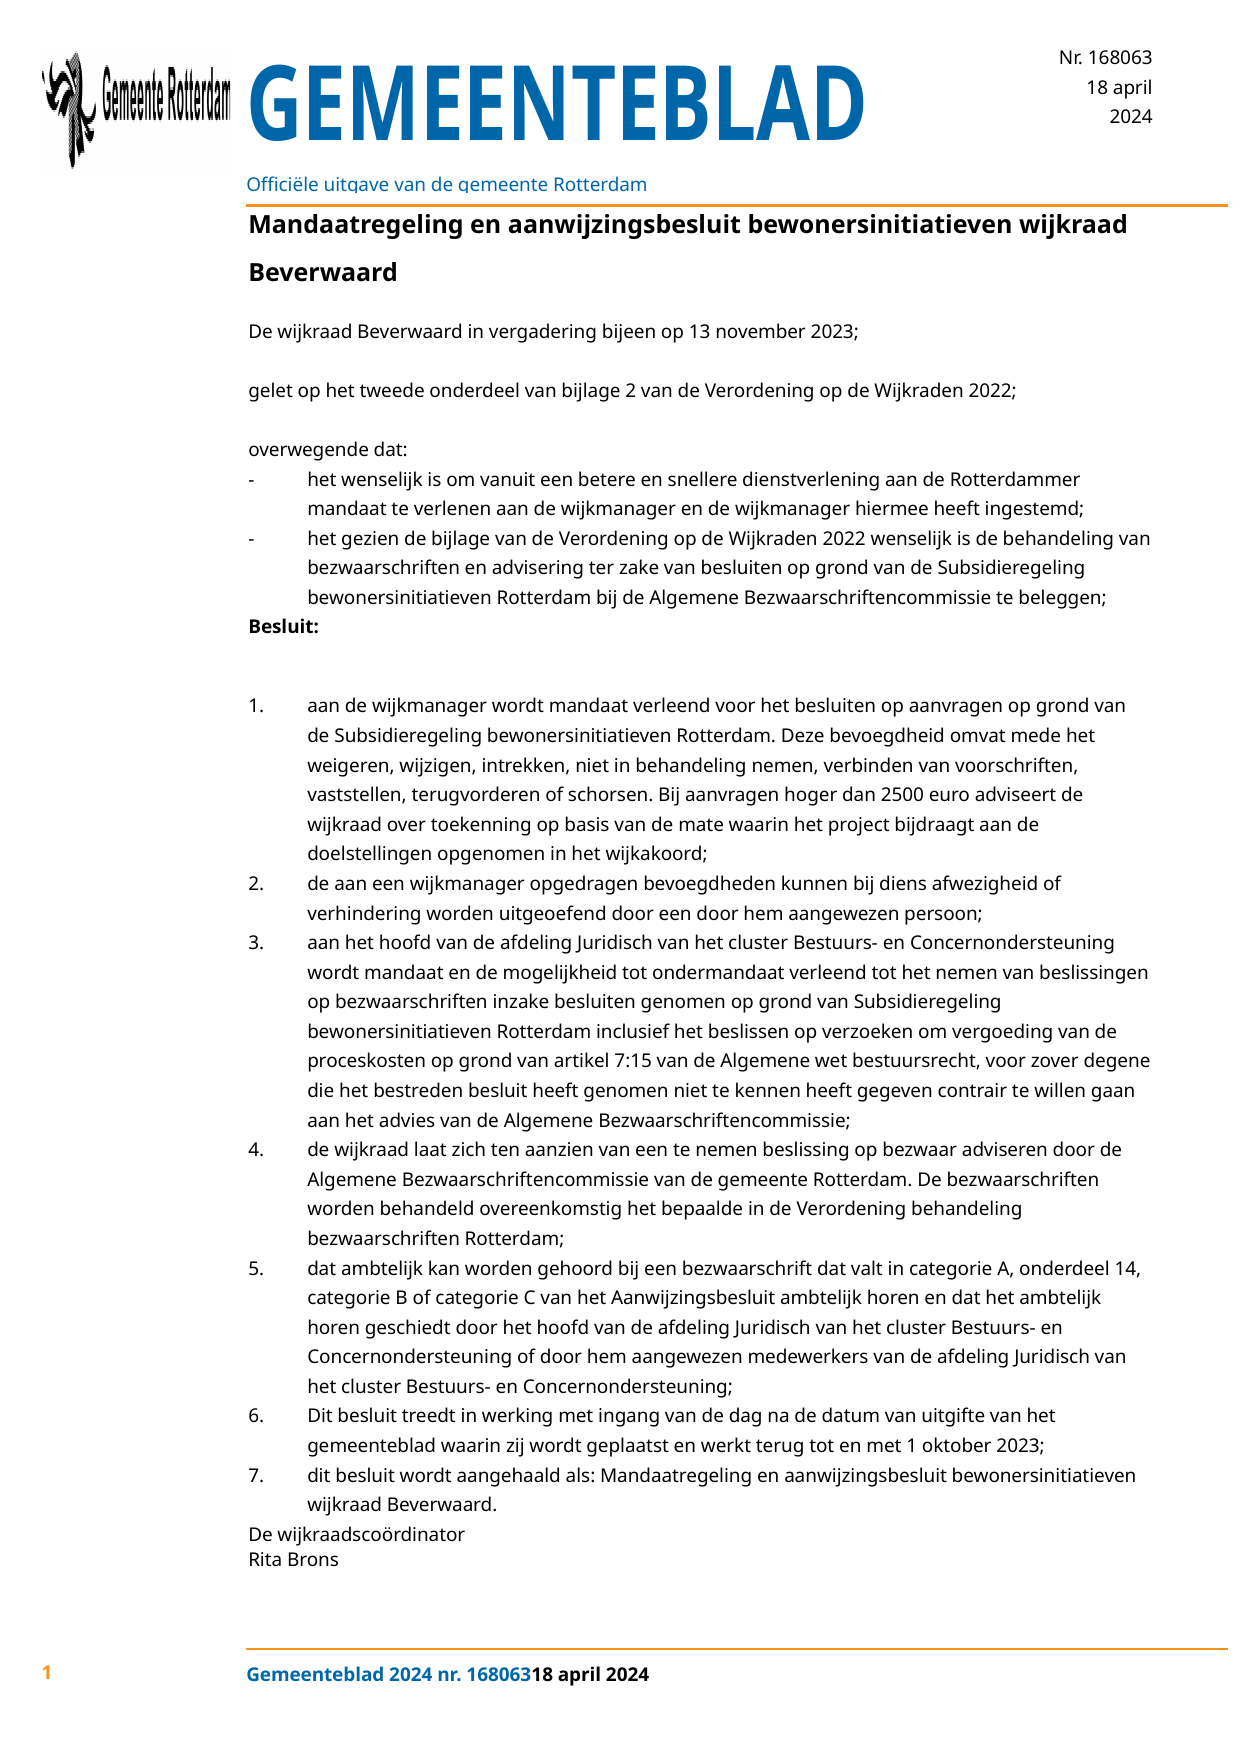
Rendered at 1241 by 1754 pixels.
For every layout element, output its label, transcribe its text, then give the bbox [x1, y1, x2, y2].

list de aan een wijkmanager opgedragen bevoegdheden kunnen bij diens afwezigheid of verhindering worden uitgeoefend door een door hem aangewezen persoon; [248, 870, 1152, 925]
text Mandaatregeling en aanwijzingsbesluit bewonersinitiatieven wijkraad Beverwaard [248, 207, 1152, 288]
list dit besluit wordt aangehaald als: Mandaatregeling en aanwijzingsbesluit bewonersinitiatieven wijkraad Beverwaard. [248, 1462, 1152, 1517]
list het wenselijk is om vanuit een betere en snellere dienstverlening aan de Rotterdammer mandaat te verlenen aan de wijkmanager en de wijkmanager hiermee heeft ingestemd; [248, 466, 1152, 521]
text De wijkraadscoördinator [248, 1521, 1152, 1547]
text Besluit: [248, 614, 1152, 639]
text gelet op het tweede onderdeel van bijlage 2 van de Verordening op de Wijkraden 2022; [248, 377, 1152, 403]
list dat ambtelijk kan worden gehoord bij een bezwaarschrift dat valt in categorie A, onderdeel 14, categorie B of categorie C van het Aanwijzingsbesluit ambtelijk horen en dat het ambtelijk horen geschiedt door het hoofd van de afdeling Juridisch van het cluster Bestuurs- en Concernondersteuning of door hem aangewezen medewerkers van de afdeling Juridisch van het cluster Bestuurs- en Concernondersteuning; [248, 1255, 1152, 1399]
list aan de wijkmanager wordt mandaat verleend voor het besluiten op aanvragen op grond van de Subsidieregeling bewonersinitiatieven Rotterdam. Deze bevoegdheid omvat mede het weigeren, wijzigen, intrekken, niet in behandeling nemen, verbinden van voorschriften, vaststellen, terugvorderen of schorsen. Bij aanvragen hoger dan 2500 euro adviseert de wijkraad over toekenning op basis van de mate waarin het project bijdraagt aan de doelstellingen opgenomen in het wijkakoord; [248, 693, 1152, 866]
list het gezien de bijlage van de Verordening op de Wijkraden 2022 wenselijk is de behandeling van bezwaarschriften en advisering ter zake van besluiten op grond van de Subsidieregeling bewonersinitiatieven Rotterdam bij de Algemene Bezwaarschriftencommissie te beleggen; [248, 525, 1152, 610]
text De wijkraad Beverwaard in vergadering bijeen op 13 november 2023; [248, 318, 1152, 344]
text Rita Brons [248, 1547, 1152, 1572]
list aan het hoofd van de afdeling Juridisch van het cluster Bestuurs- en Concernondersteuning wordt mandaat en de mogelijkheid tot ondermandaat verleend tot het nemen van beslissingen op bezwaarschriften inzake besluiten genomen op grond van Subsidieregeling bewonersinitiatieven Rotterdam inclusief het beslissen op verzoeken om vergoeding van de proceskosten op grond van artikel 7:15 van de Algemene wet bestuursrecht, voor zover degene die het bestreden besluit heeft genomen niet te kennen heeft gegeven contrair te willen gaan aan het advies van de Algemene Bezwaarschriftencommissie; [248, 929, 1152, 1132]
list de wijkraad laat zich ten aanzien van een te nemen beslissing op bezwaar adviseren door de Algemene Bezwaarschriftencommissie van de gemeente Rotterdam. De bezwaarschriften worden behandeld overeenkomstig het bepaalde in de Verordening behandeling bezwaarschriften Rotterdam; [248, 1136, 1152, 1251]
text overwegende dat: [248, 436, 1152, 462]
picture [41, 47, 231, 172]
list Dit besluit treedt in werking met ingang van de dag na de datum van uitgifte van het gemeenteblad waarin zij wordt geplaatst en werkt terug tot en met 1 oktober 2023; [248, 1403, 1152, 1458]
